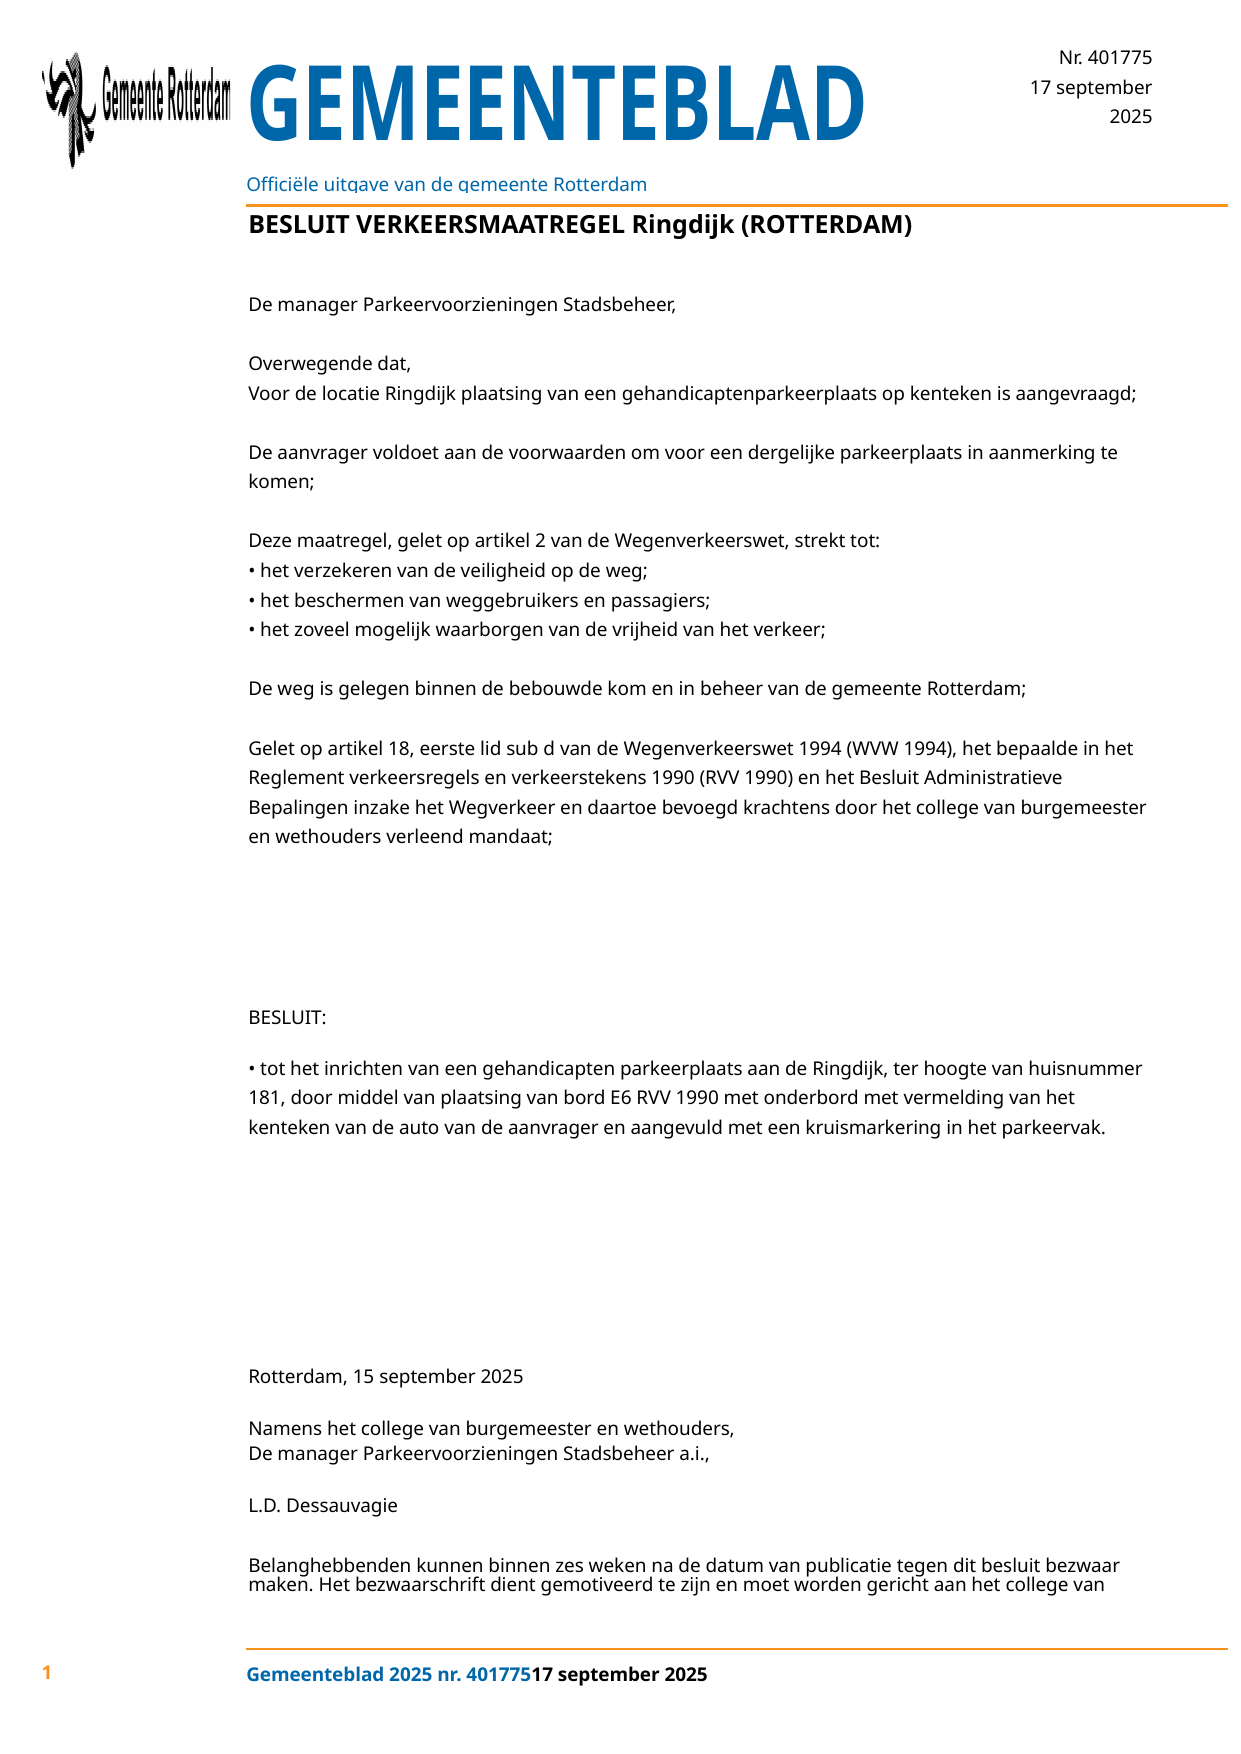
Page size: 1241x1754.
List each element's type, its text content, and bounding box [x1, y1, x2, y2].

text Rotterdam, 15 september 2025 [248, 1363, 1152, 1389]
text BESLUIT VERKEERSMAATREGEL Ringdijk (ROTTERDAM) [248, 207, 1152, 241]
text De weg is gelegen binnen de bebouwde kom en in beheer van de gemeente Rotterdam; [248, 676, 1152, 701]
text Belanghebbenden kunnen binnen zes weken na de datum van publicatie tegen dit besluit bezwaar maken. Het bezwaarschrift dient gemotiveerd te zijn en moet worden gericht aan het college van [248, 1557, 1152, 1596]
text Deze maatregel, gelet op artikel 2 van de Wegenverkeerswet, strekt tot: [248, 528, 1152, 553]
text De manager Parkeervoorzieningen Stadsbeheer a.i., [248, 1441, 1152, 1466]
text • het beschermen van weggebruikers en passagiers; [248, 587, 1152, 613]
text Overwegende dat, [248, 350, 1152, 376]
text • het zoveel mogelijk waarborgen van de vrijheid van het verkeer; [248, 616, 1152, 642]
text Voor de locatie Ringdijk plaatsing van een gehandicaptenparkeerplaats op kenteken is aangevraagd; [248, 380, 1152, 406]
text De aanvrager voldoet aan de voorwaarden om voor een dergelijke parkeerplaats in aanmerking te komen; [248, 439, 1152, 494]
text De manager Parkeervoorzieningen Stadsbeheer, [248, 291, 1152, 317]
text Gelet op artikel 18, eerste lid sub d van de Wegenverkeerswet 1994 (WVW 1994), het bepaalde in het Reglement verkeersregels en verkeerstekens 1990 (RVV 1990) en het Besluit Administratieve Bepalingen inzake het Wegverkeer en daartoe bevoegd krachtens door het college van burgemeester en wethouders verleend mandaat; [248, 735, 1152, 849]
text • het verzekeren van de veiligheid op de weg; [248, 557, 1152, 583]
text BESLUIT: [248, 1004, 1152, 1030]
text Namens het college van burgemeester en wethouders, [248, 1415, 1152, 1441]
picture [41, 47, 231, 172]
text L.D. Dessauvagie [248, 1492, 1152, 1518]
text • tot het inrichten van een gehandicapten parkeerplaats aan de Ringdijk, ter hoogte van huisnummer 181, door middel van plaatsing van bord E6 RVV 1990 met onderbord met vermelding van het kenteken van de auto van de aanvrager en aangevuld met een kruismarkering in het parkeervak. [248, 1055, 1152, 1140]
